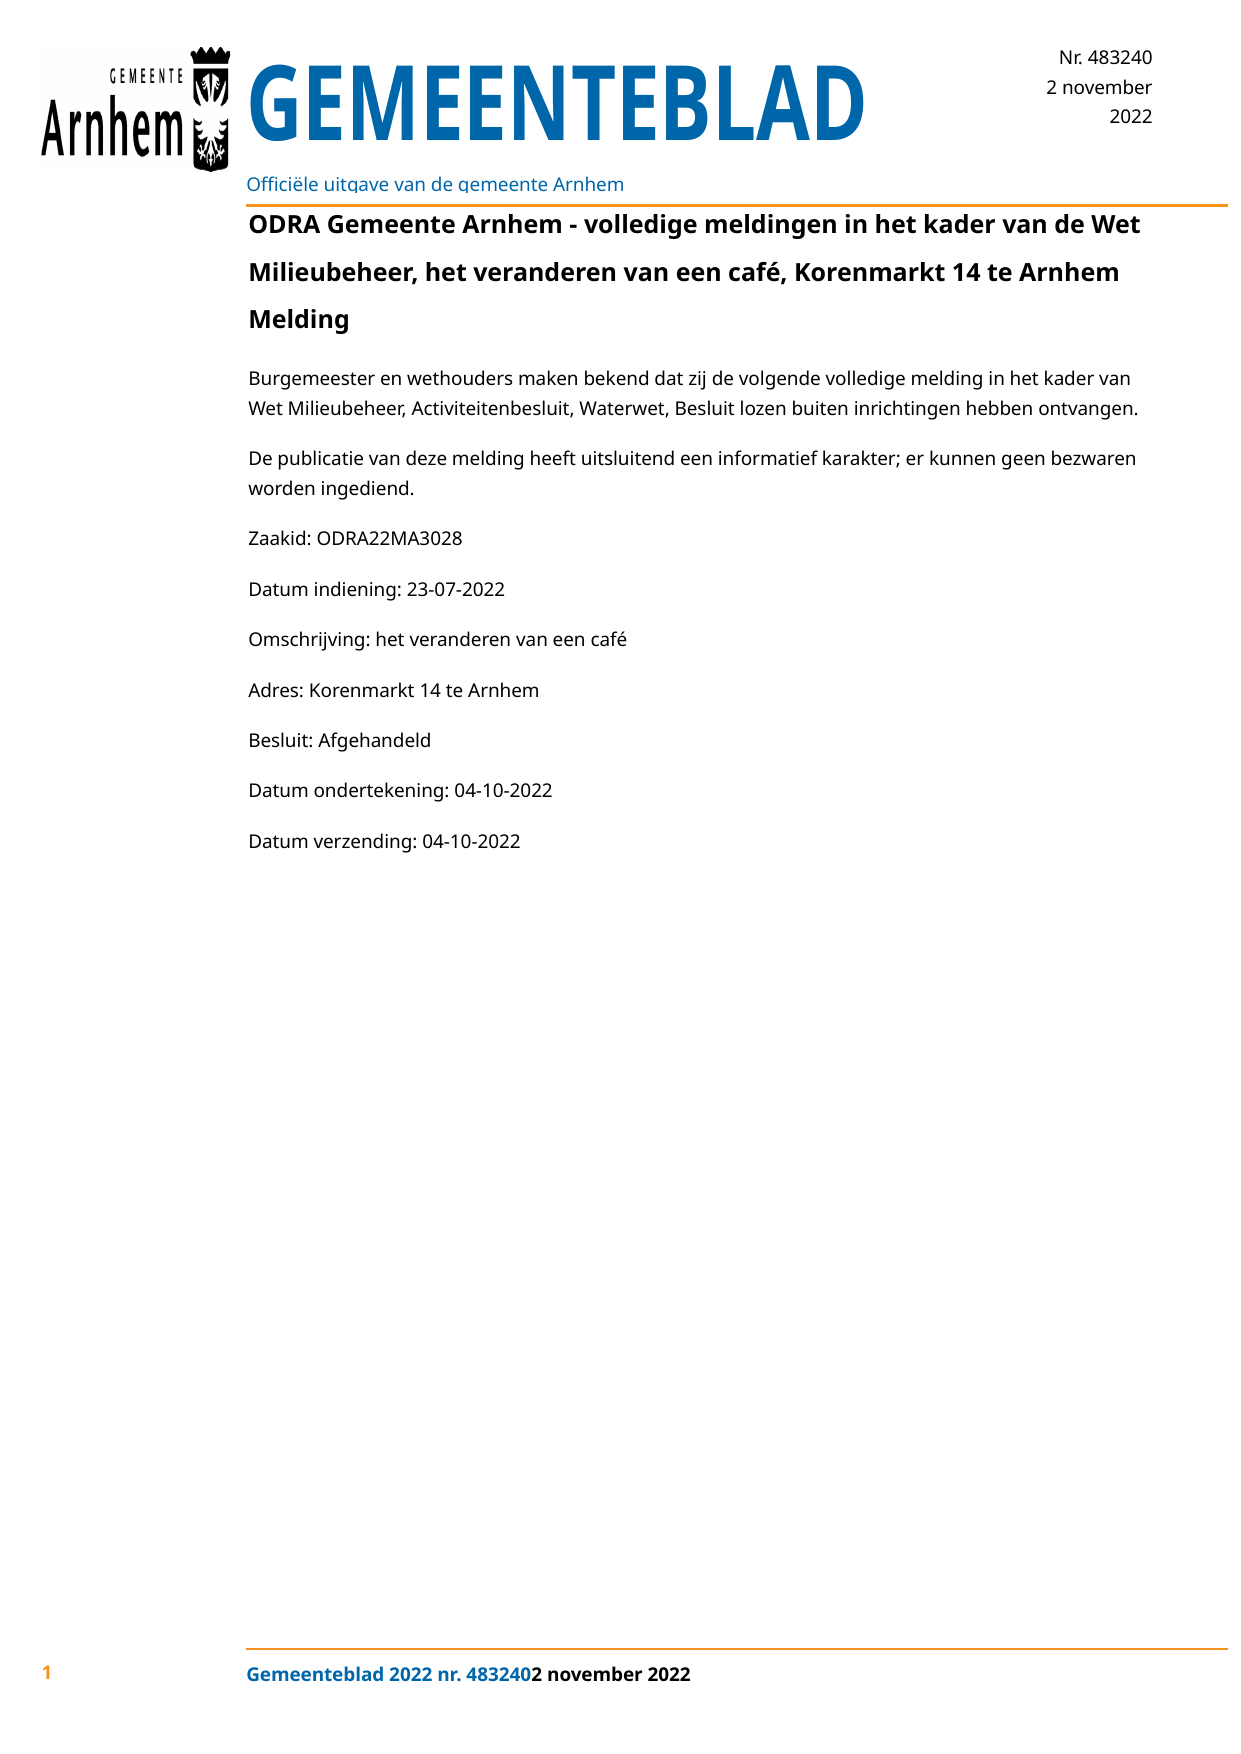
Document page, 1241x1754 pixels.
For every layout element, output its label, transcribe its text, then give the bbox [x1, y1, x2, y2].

text Datum indiening: 23-07-2022 [248, 576, 1152, 602]
text Besluit: Afgehandeld [248, 727, 1152, 753]
text De publicatie van deze melding heeft uitsluitend een informatief karakter; er kunnen geen bezwaren worden ingediend. [248, 446, 1152, 501]
text Burgemeester en wethouders maken bekend dat zij de volgende volledige melding in het kader van Wet Milieubeheer, Activiteitenbesluit, Waterwet, Besluit lozen buiten inrichtingen hebben ontvangen. [248, 366, 1152, 421]
text ODRA Gemeente Arnhem - volledige meldingen in het kader van de Wet Milieubeheer, het veranderen van een café, Korenmarkt 14 te Arnhem Melding [248, 207, 1152, 336]
text Omschrijving: het veranderen van een café [248, 626, 1152, 652]
text Datum ondertekening: 04-10-2022 [248, 778, 1152, 803]
text Adres: Korenmarkt 14 te Arnhem [248, 677, 1152, 702]
text Datum verzending: 04-10-2022 [248, 828, 1152, 854]
picture [41, 47, 231, 172]
text Zaakid: ODRA22MA3028 [248, 526, 1152, 551]
